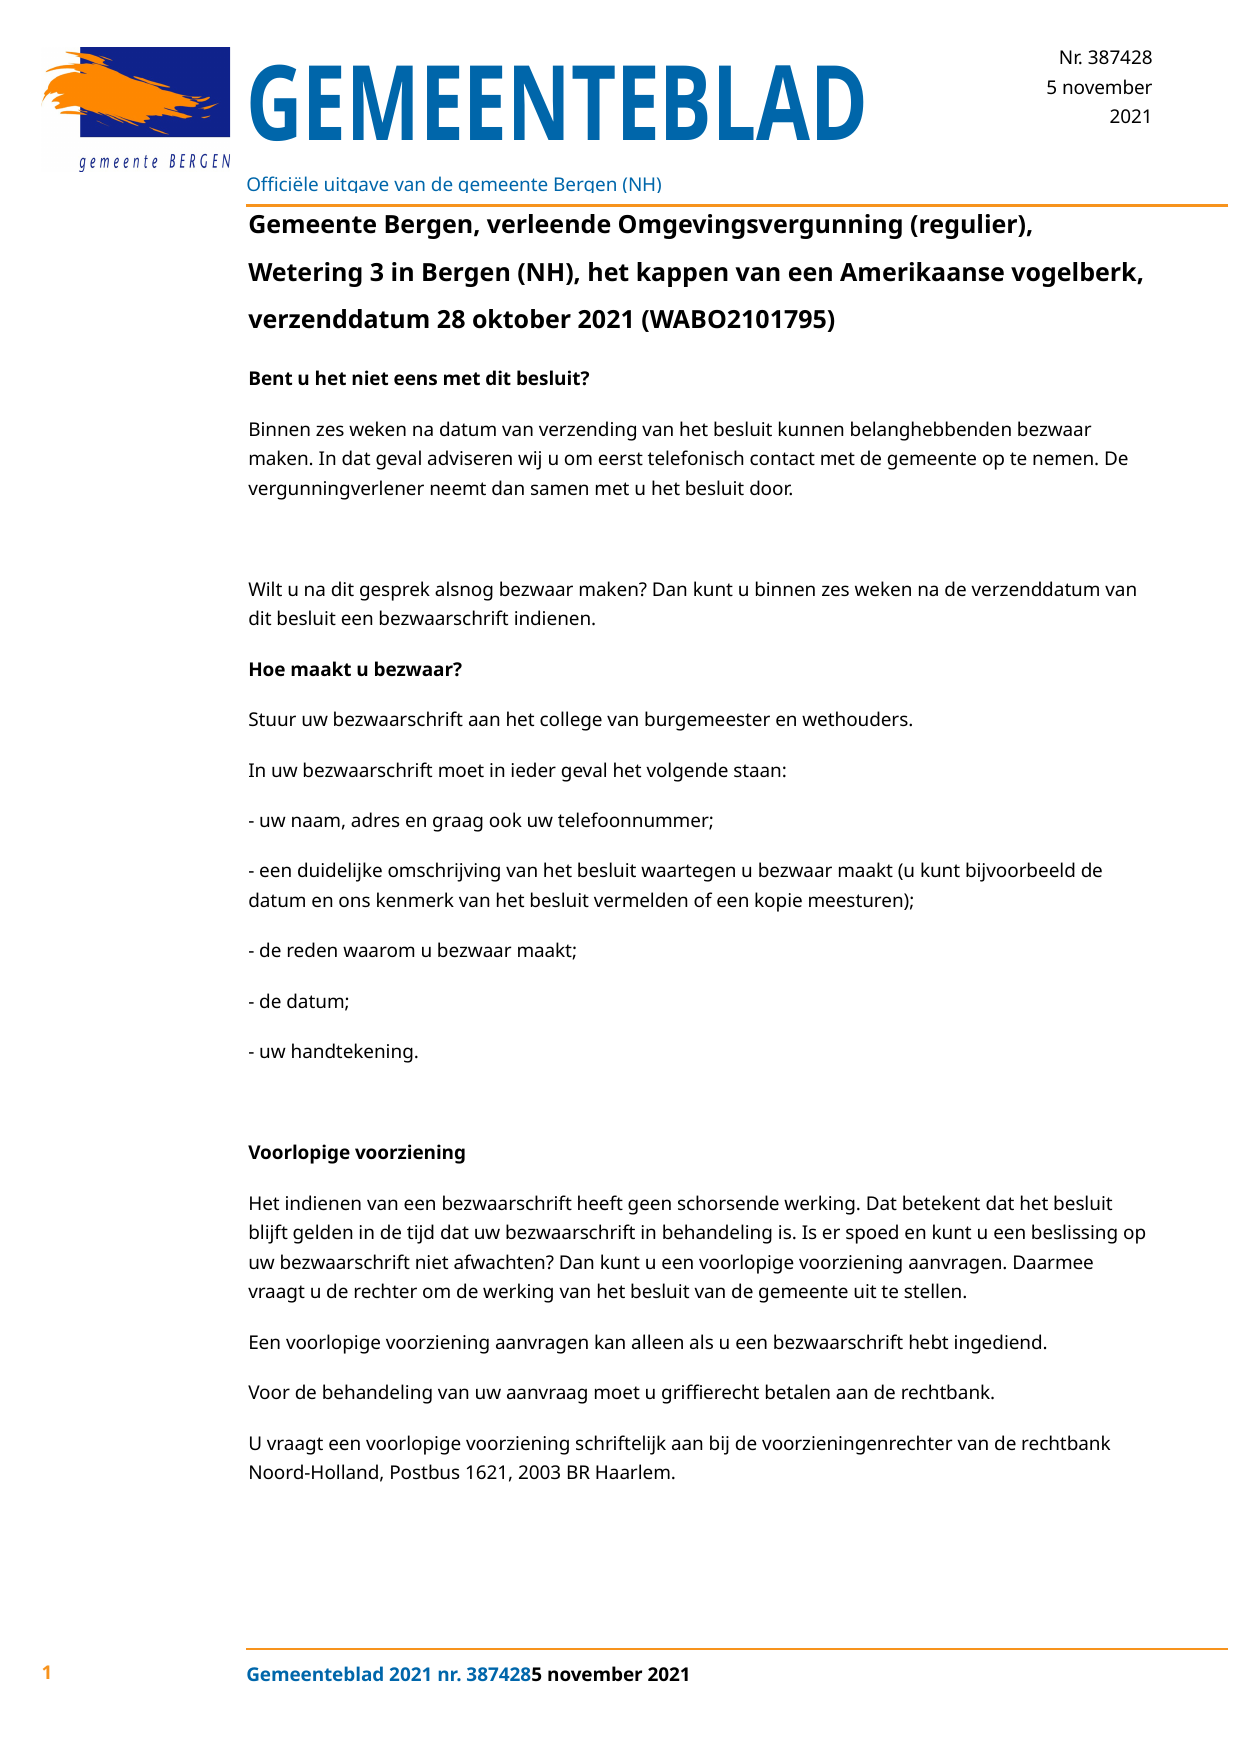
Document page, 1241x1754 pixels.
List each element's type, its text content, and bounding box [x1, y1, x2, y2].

text Wilt u na dit gesprek alsnog bezwaar maken? Dan kunt u binnen zes weken na de verzenddatum van dit besluit een bezwaarschrift indienen. [248, 576, 1152, 631]
text Hoe maakt u bezwaar? [248, 656, 1152, 682]
text - uw handtekening. [248, 1038, 1152, 1064]
text Binnen zes weken na datum van verzending van het besluit kunnen belanghebbenden bezwaar maken. In dat geval adviseren wij u om eerst telefonisch contact met de gemeente op te nemen. De vergunningverlener neemt dan samen met u het besluit door. [248, 416, 1152, 501]
text - de datum; [248, 988, 1152, 1014]
text - de reden waarom u bezwaar maakt; [248, 938, 1152, 963]
text Een voorlopige voorziening aanvragen kan alleen als u een bezwaarschrift hebt ingediend. [248, 1329, 1152, 1354]
text Stuur uw bezwaarschrift aan het college van burgemeester en wethouders. [248, 706, 1152, 732]
text Bent u het niet eens met dit besluit? [248, 366, 1152, 391]
text Voor de behandeling van uw aanvraag moet u griffierecht betalen aan de rechtbank. [248, 1379, 1152, 1405]
text - uw naam, adres en graag ook uw telefoonnummer; [248, 807, 1152, 833]
text In uw bezwaarschrift moet in ieder geval het volgende staan: [248, 757, 1152, 782]
picture [41, 47, 231, 172]
text Het indienen van een bezwaarschrift heeft geen schorsende werking. Dat betekent dat het besluit blijft gelden in de tijd dat uw bezwaarschrift in behandeling is. Is er spoed en kunt u een beslissing op uw bezwaarschrift niet afwachten? Dan kunt u een voorlopige voorziening aanvragen. Daarmee vraagt u de rechter om de werking van het besluit van de gemeente uit te stellen. [248, 1190, 1152, 1304]
text Voorlopige voorziening [248, 1139, 1152, 1165]
text Gemeente Bergen, verleende Omgevingsvergunning (regulier), Wetering 3 in Bergen (NH), het kappen van een Amerikaanse vogelberk, verzenddatum 28 oktober 2021 (WABO2101795) [248, 207, 1152, 336]
text - een duidelijke omschrijving van het besluit waartegen u bezwaar maakt (u kunt bijvoorbeeld de datum en ons kenmerk van het besluit vermelden of een kopie meesturen); [248, 858, 1152, 913]
text U vraagt een voorlopige voorziening schriftelijk aan bij de voorzieningenrechter van de rechtbank Noord-Holland, Postbus 1621, 2003 BR Haarlem. [248, 1430, 1152, 1485]
